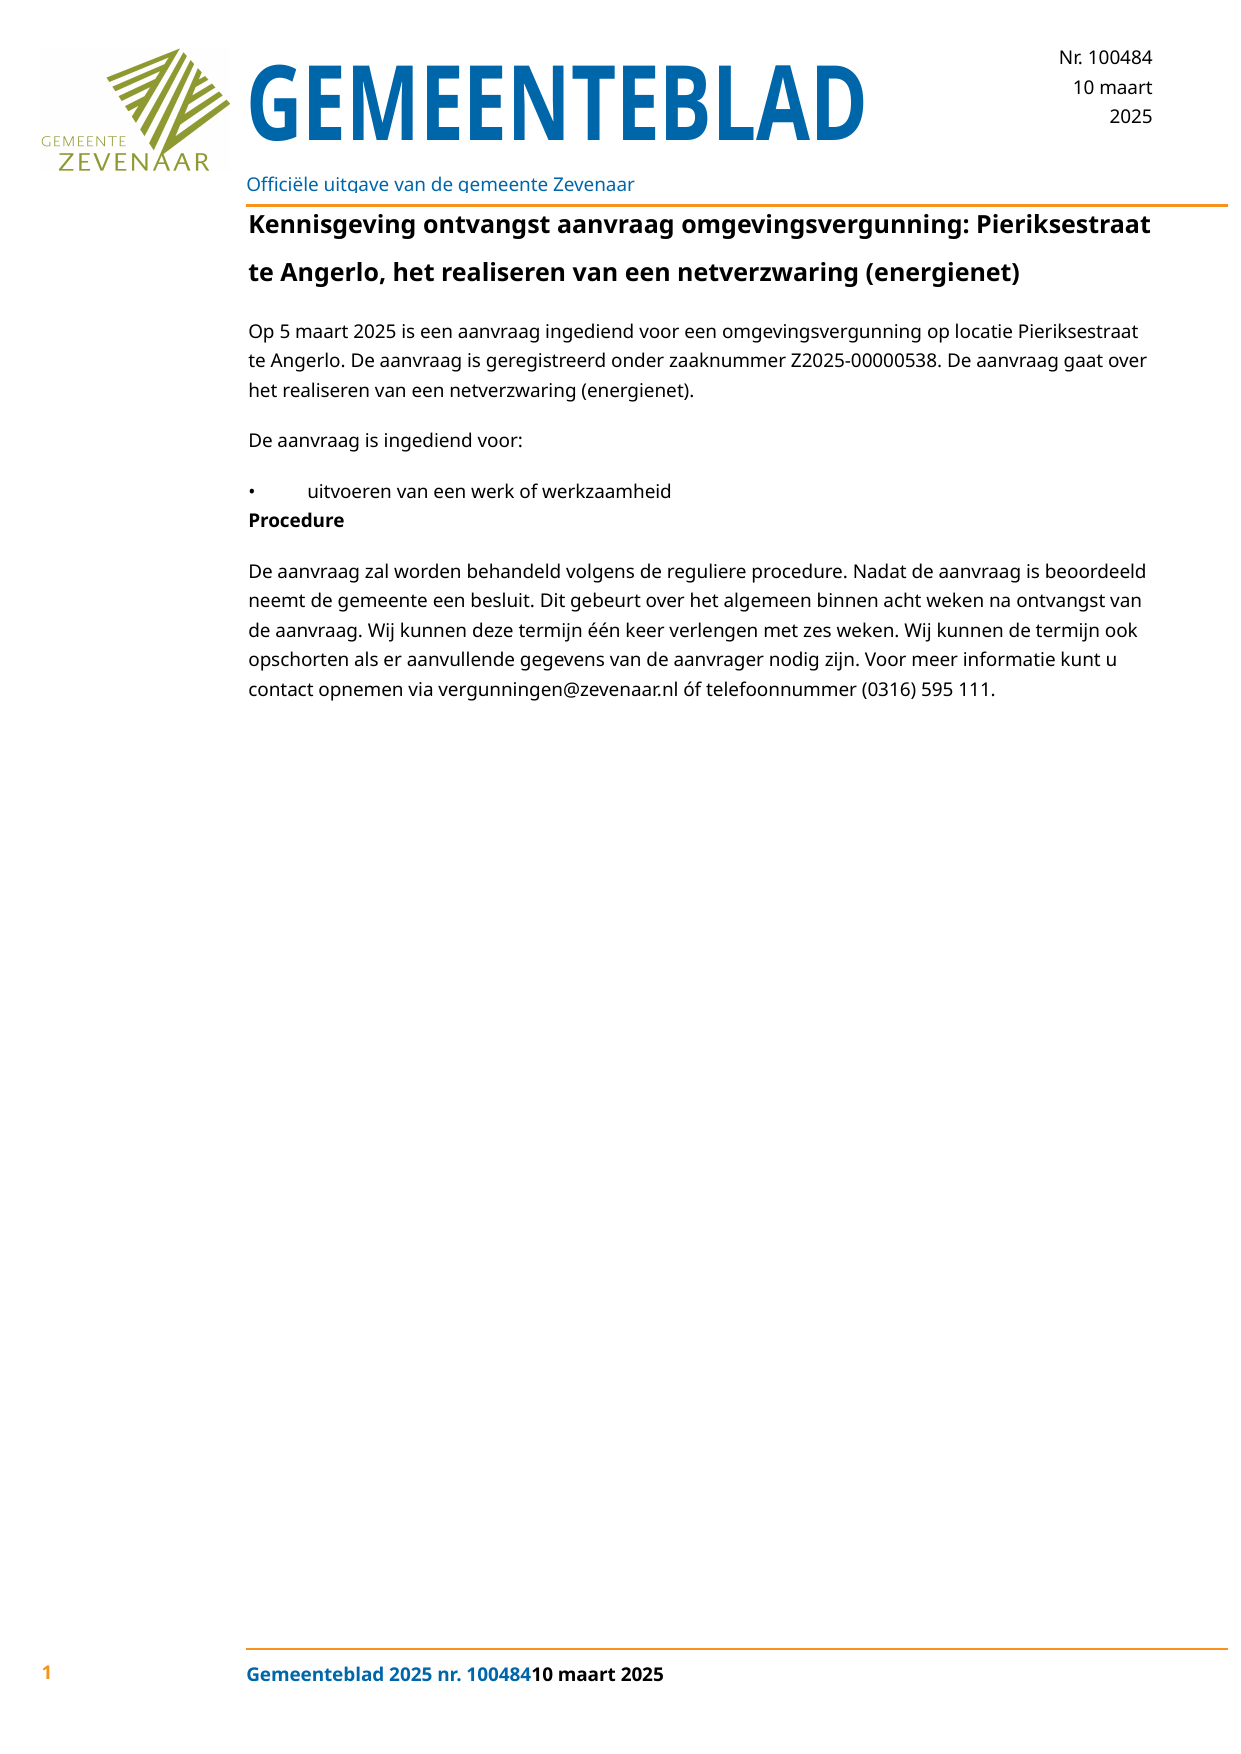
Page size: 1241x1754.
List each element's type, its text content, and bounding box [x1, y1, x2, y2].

text Op 5 maart 2025 is een aanvraag ingediend voor een omgevingsvergunning op locatie Pieriksestraat te Angerlo. De aanvraag is geregistreerd onder zaaknummer Z2025-00000538. De aanvraag gaat over het realiseren van een netverzwaring (energienet). [248, 318, 1152, 403]
picture [41, 47, 231, 172]
text De aanvraag is ingediend voor: [248, 427, 1152, 453]
list uitvoeren van een werk of werkzaamheid [248, 478, 1152, 504]
text De aanvraag zal worden behandeld volgens de reguliere procedure. Nadat de aanvraag is beoordeeld neemt de gemeente een besluit. Dit gebeurt over het algemeen binnen acht weken na ontvangst van de aanvraag. Wij kunnen deze termijn één keer verlengen met zes weken. Wij kunnen de termijn ook opschorten als er aanvullende gegevens van de aanvrager nodig zijn. Voor meer informatie kunt u contact opnemen via vergunningen@zevenaar.nl óf telefoonnummer (0316) 595 111. [248, 558, 1152, 702]
text Procedure [248, 507, 1152, 533]
text Kennisgeving ontvangst aanvraag omgevingsvergunning: Pieriksestraat te Angerlo, het realiseren van een netverzwaring (energienet) [248, 207, 1152, 288]
